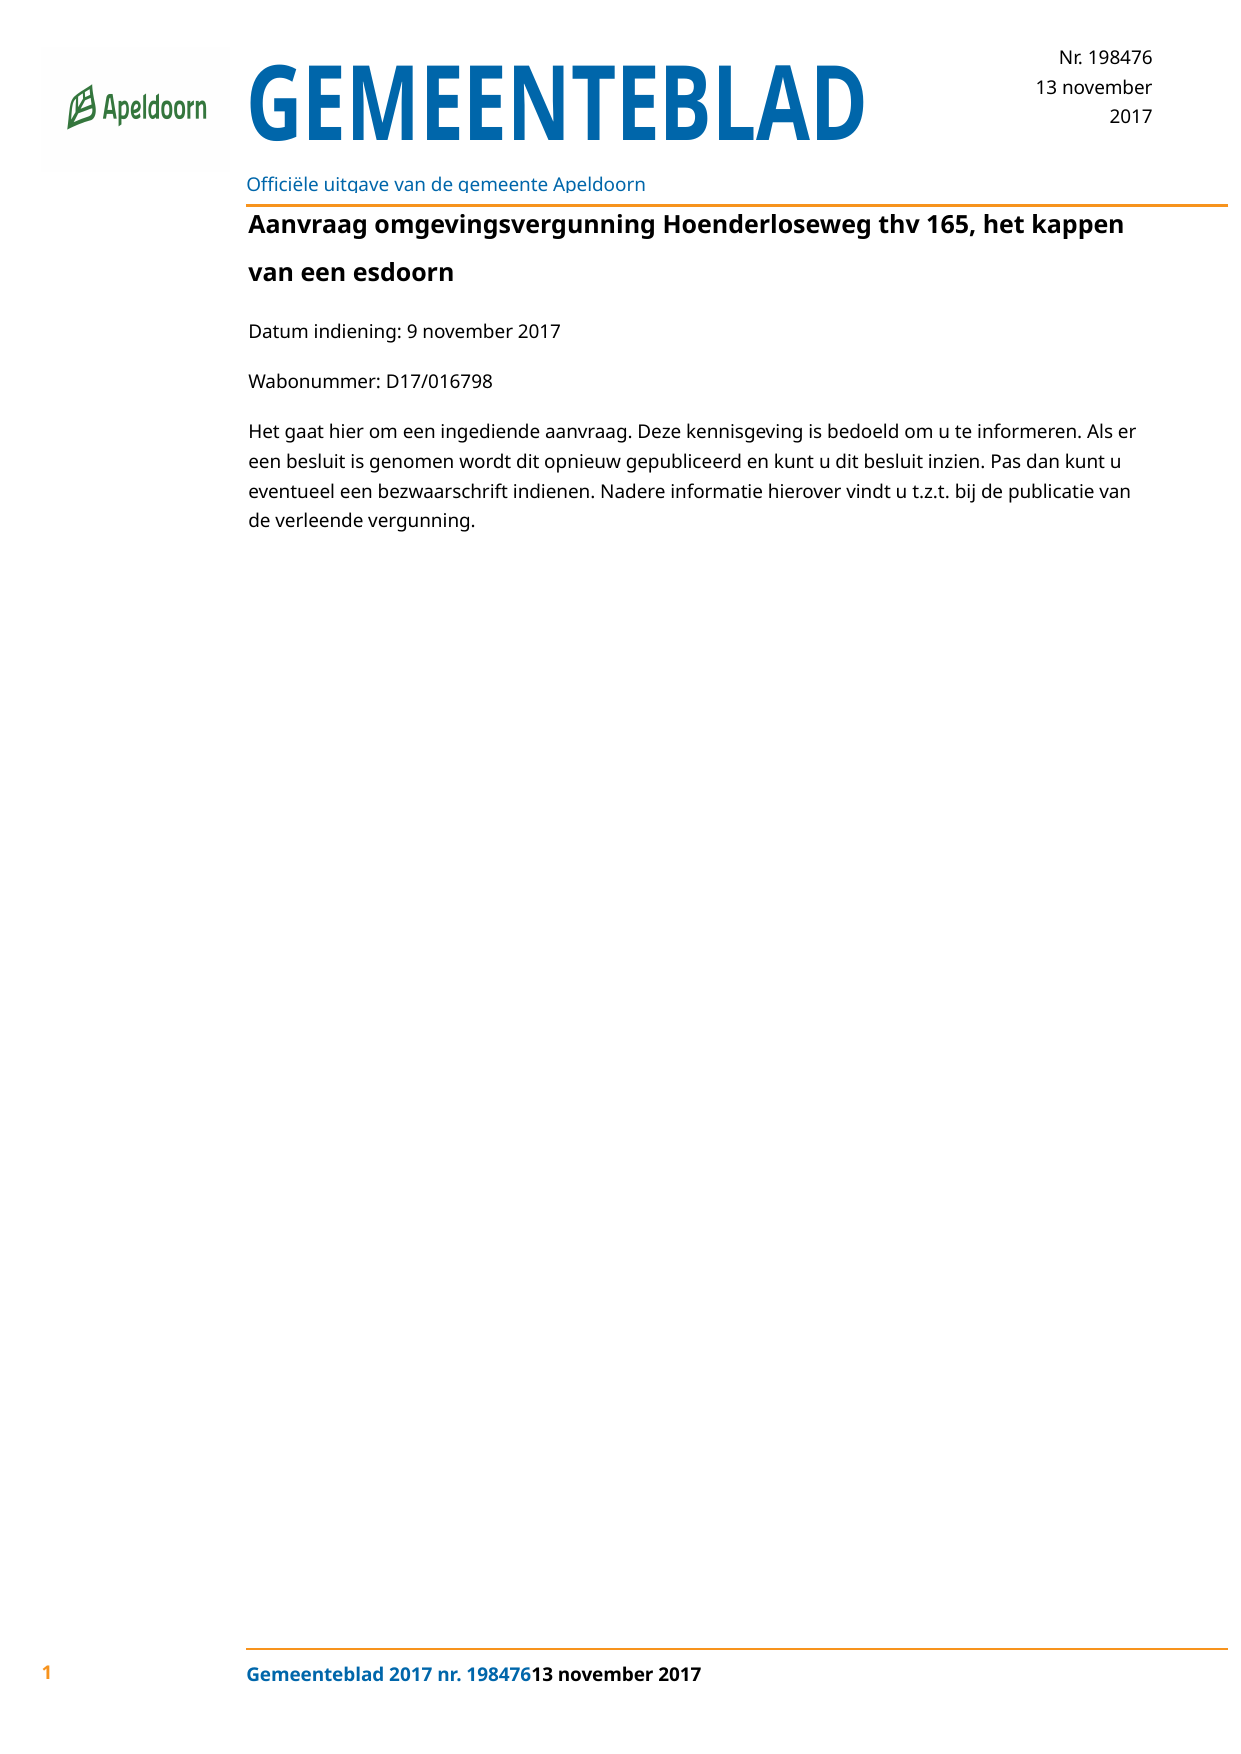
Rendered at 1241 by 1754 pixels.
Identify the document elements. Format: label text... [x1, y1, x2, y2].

text Het gaat hier om een ingediende aanvraag. Deze kennisgeving is bedoeld om u te informeren. Als er een besluit is genomen wordt dit opnieuw gepubliceerd en kunt u dit besluit inzien. Pas dan kunt u eventueel een bezwaarschrift indienen. Nadere informatie hierover vindt u t.z.t. bij de publicatie van de verleende vergunning. [248, 419, 1152, 533]
picture [41, 47, 231, 172]
text Wabonummer: D17/016798 [248, 368, 1152, 394]
text Datum indiening: 9 november 2017 [248, 318, 1152, 344]
text Aanvraag omgevingsvergunning Hoenderloseweg thv 165, het kappen van een esdoorn [248, 207, 1152, 288]
